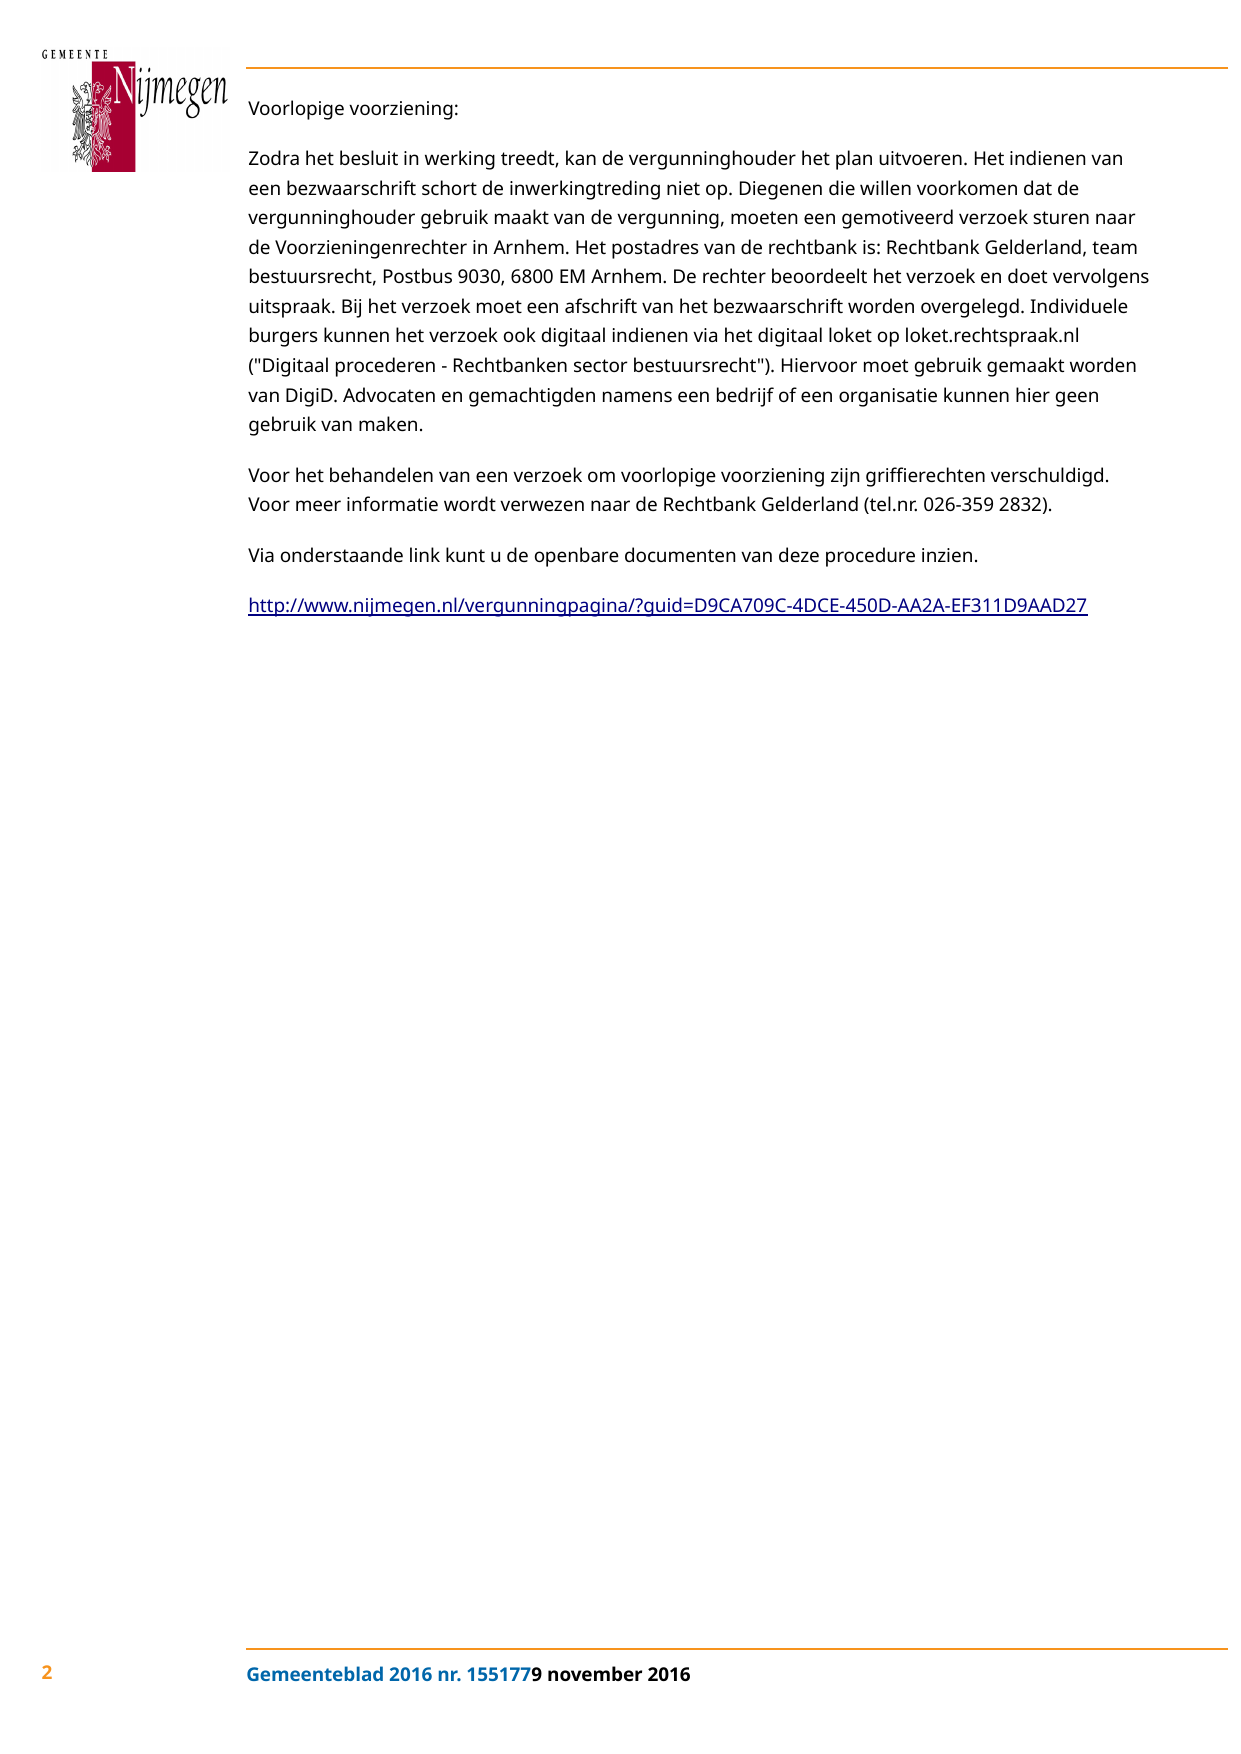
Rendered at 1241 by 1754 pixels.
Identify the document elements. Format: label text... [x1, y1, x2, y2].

text Voor het behandelen van een verzoek om voorlopige voorziening zijn griffierechten verschuldigd. Voor meer informatie wordt verwezen naar de Rechtbank Gelderland (tel.nr. 026-359 2832). [248, 462, 1152, 517]
text Via onderstaande link kunt u de openbare documenten van deze procedure inzien. [248, 542, 1152, 568]
picture [41, 47, 231, 172]
text http://www.nijmegen.nl/vergunningpagina/?guid=D9CA709C-4DCE-450D-AA2A-EF311D9AAD27 [248, 592, 1152, 618]
text Zodra het besluit in werking treedt, kan de vergunninghouder het plan uitvoeren. Het indienen van een bezwaarschrift schort de inwerkingtreding niet op. Diegenen die willen voorkomen dat de vergunninghouder gebruik maakt van de vergunning, moeten een gemotiveerd verzoek sturen naar de Voorzieningenrechter in Arnhem. Het postadres van de rechtbank is: Rechtbank Gelderland, team bestuursrecht, Postbus 9030, 6800 EM Arnhem. De rechter beoordeelt het verzoek en doet vervolgens uitspraak. Bij het verzoek moet een afschrift van het bezwaarschrift worden overgelegd. Individuele burgers kunnen het verzoek ook digitaal indienen via het digitaal loket op loket.rechtspraak.nl ("Digitaal procederen - Rechtbanken sector bestuursrecht"). Hiervoor moet gebruik gemaakt worden van DigiD. Advocaten en gemachtigden namens een bedrijf of een organisatie kunnen hier geen gebruik van maken. [248, 145, 1152, 437]
text Voorlopige voorziening: [248, 95, 1152, 121]
